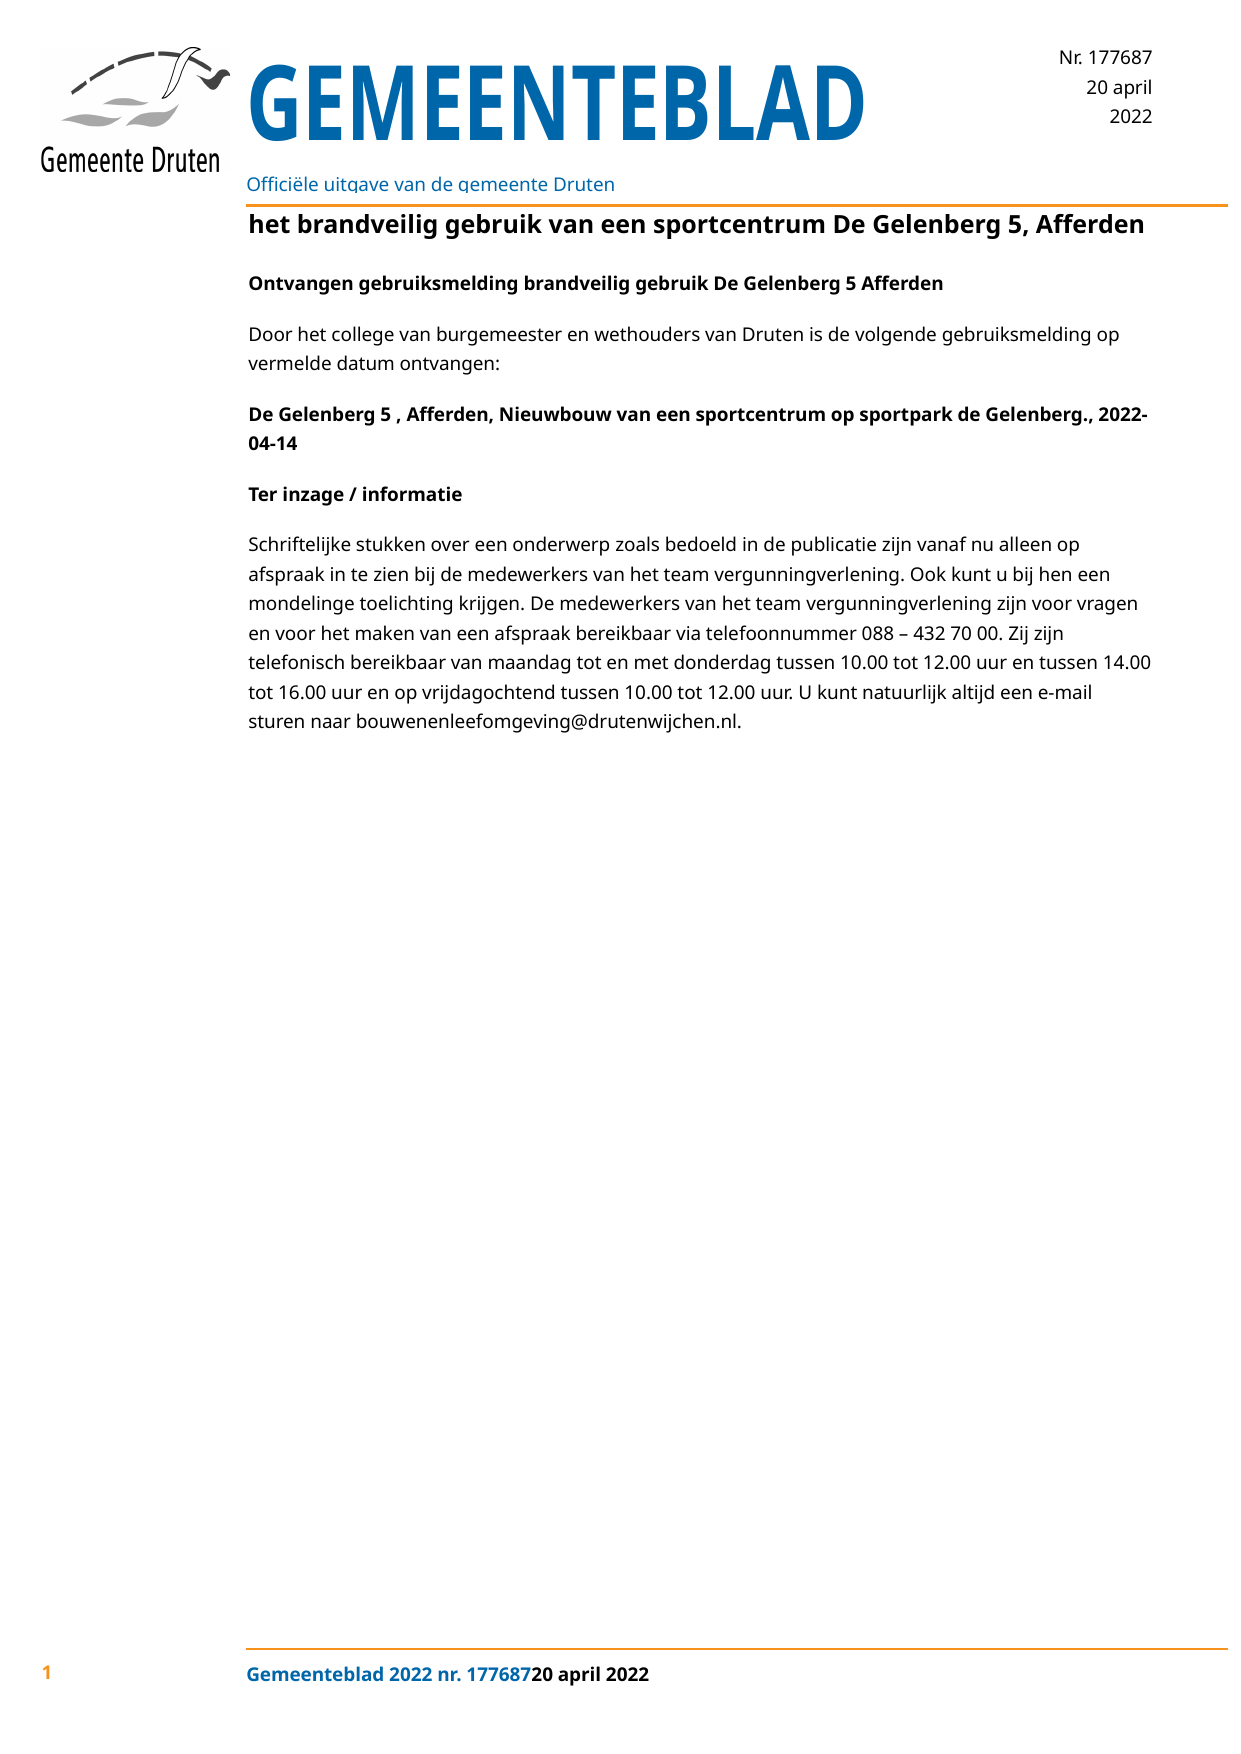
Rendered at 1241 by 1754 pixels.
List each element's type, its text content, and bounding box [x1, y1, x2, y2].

text Ter inzage / informatie [248, 481, 1152, 506]
text De Gelenberg 5 , Afferden, Nieuwbouw van een sportcentrum op sportpark de Gelenberg., 2022-04-14 [248, 401, 1152, 456]
text het brandveilig gebruik van een sportcentrum De Gelenberg 5, Afferden [248, 207, 1152, 241]
text Ontvangen gebruiksmelding brandveilig gebruik De Gelenberg 5 Afferden [248, 270, 1152, 296]
text Door het college van burgemeester en wethouders van Druten is de volgende gebruiksmelding op vermelde datum ontvangen: [248, 321, 1152, 376]
text Schriftelijke stukken over een onderwerp zoals bedoeld in de publicatie zijn vanaf nu alleen op afspraak in te zien bij de medewerkers van het team vergunningverlening. Ook kunt u bij hen een mondelinge toelichting krijgen. De medewerkers van het team vergunningverlening zijn voor vragen en voor het maken van een afspraak bereikbaar via telefoonnummer 088 – 432 70 00. Zij zijn telefonisch bereikbaar van maandag tot en met donderdag tussen 10.00 tot 12.00 uur en tussen 14.00 tot 16.00 uur en op vrijdagochtend tussen 10.00 tot 12.00 uur. U kunt natuurlijk altijd een e-mail sturen naar bouwenenleefomgeving@drutenwijchen.nl. [248, 531, 1152, 734]
picture [41, 47, 231, 172]
